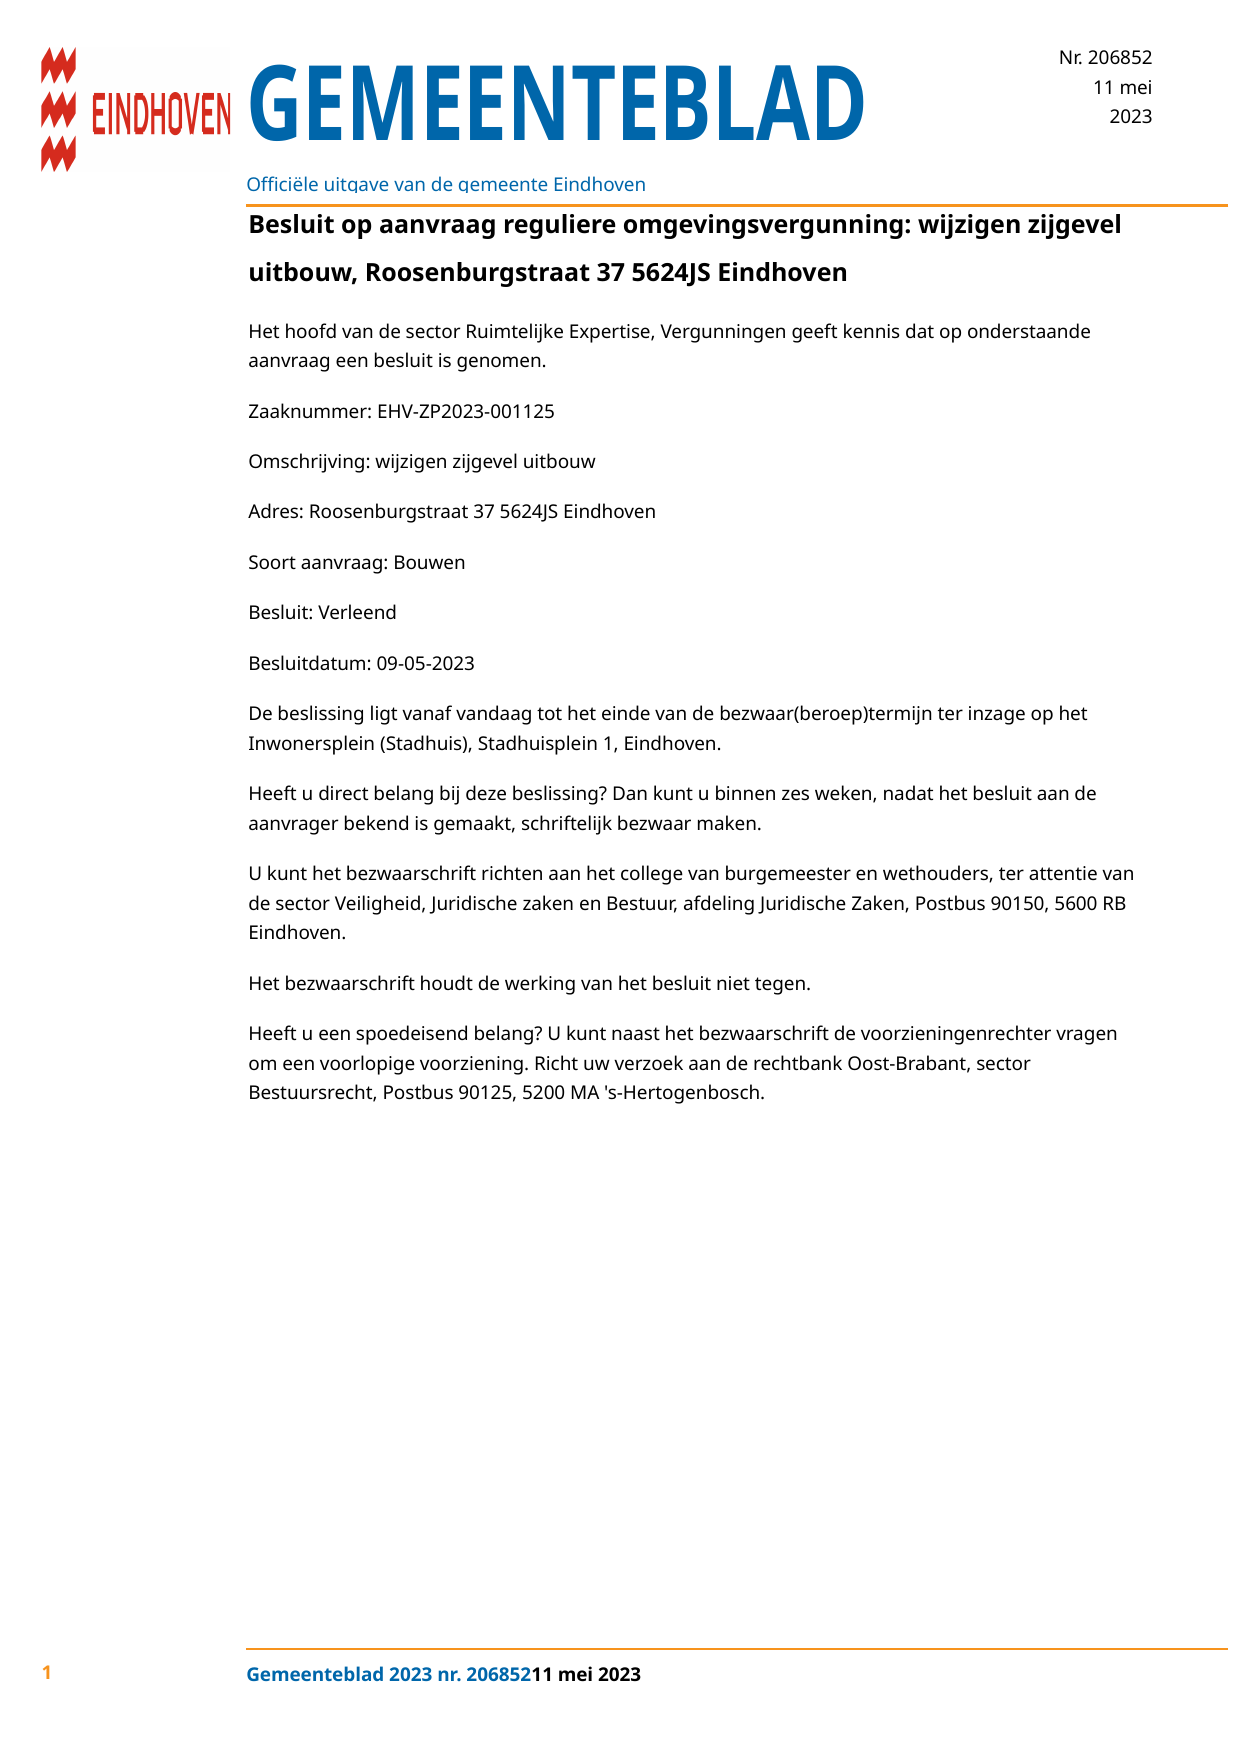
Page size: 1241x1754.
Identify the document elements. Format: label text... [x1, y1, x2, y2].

picture [41, 47, 231, 172]
text Het bezwaarschrift houdt de werking van het besluit niet tegen. [248, 970, 1152, 996]
text Adres: Roosenburgstraat 37 5624JS Eindhoven [248, 499, 1152, 524]
text U kunt het bezwaarschrift richten aan het college van burgemeester en wethouders, ter attentie van de sector Veiligheid, Juridische zaken en Bestuur, afdeling Juridische Zaken, Postbus 90150, 5600 RB Eindhoven. [248, 860, 1152, 945]
text Zaaknummer: EHV-ZP2023-001125 [248, 398, 1152, 424]
text Besluit: Verleend [248, 599, 1152, 625]
text Omschrijving: wijzigen zijgevel uitbouw [248, 448, 1152, 474]
text De beslissing ligt vanaf vandaag tot het einde van de bezwaar(beroep)termijn ter inzage op het Inwonersplein (Stadhuis), Stadhuisplein 1, Eindhoven. [248, 700, 1152, 756]
text Heeft u een spoedeisend belang? U kunt naast het bezwaarschrift de voorzieningenrechter vragen om een voorlopige voorziening. Richt uw verzoek aan de rechtbank Oost-Brabant, sector Bestuursrecht, Postbus 90125, 5200 MA 's-Hertogenbosch. [248, 1020, 1152, 1105]
text Het hoofd van de sector Ruimtelijke Expertise, Vergunningen geeft kennis dat op onderstaande aanvraag een besluit is genomen. [248, 318, 1152, 373]
text Heeft u direct belang bij deze beslissing? Dan kunt u binnen zes weken, nadat het besluit aan de aanvrager bekend is gemaakt, schriftelijk bezwaar maken. [248, 780, 1152, 836]
text Soort aanvraag: Bouwen [248, 549, 1152, 575]
text Besluit op aanvraag reguliere omgevingsvergunning: wijzigen zijgevel uitbouw, Roosenburgstraat 37 5624JS Eindhoven [248, 207, 1152, 288]
text Besluitdatum: 09-05-2023 [248, 650, 1152, 676]
